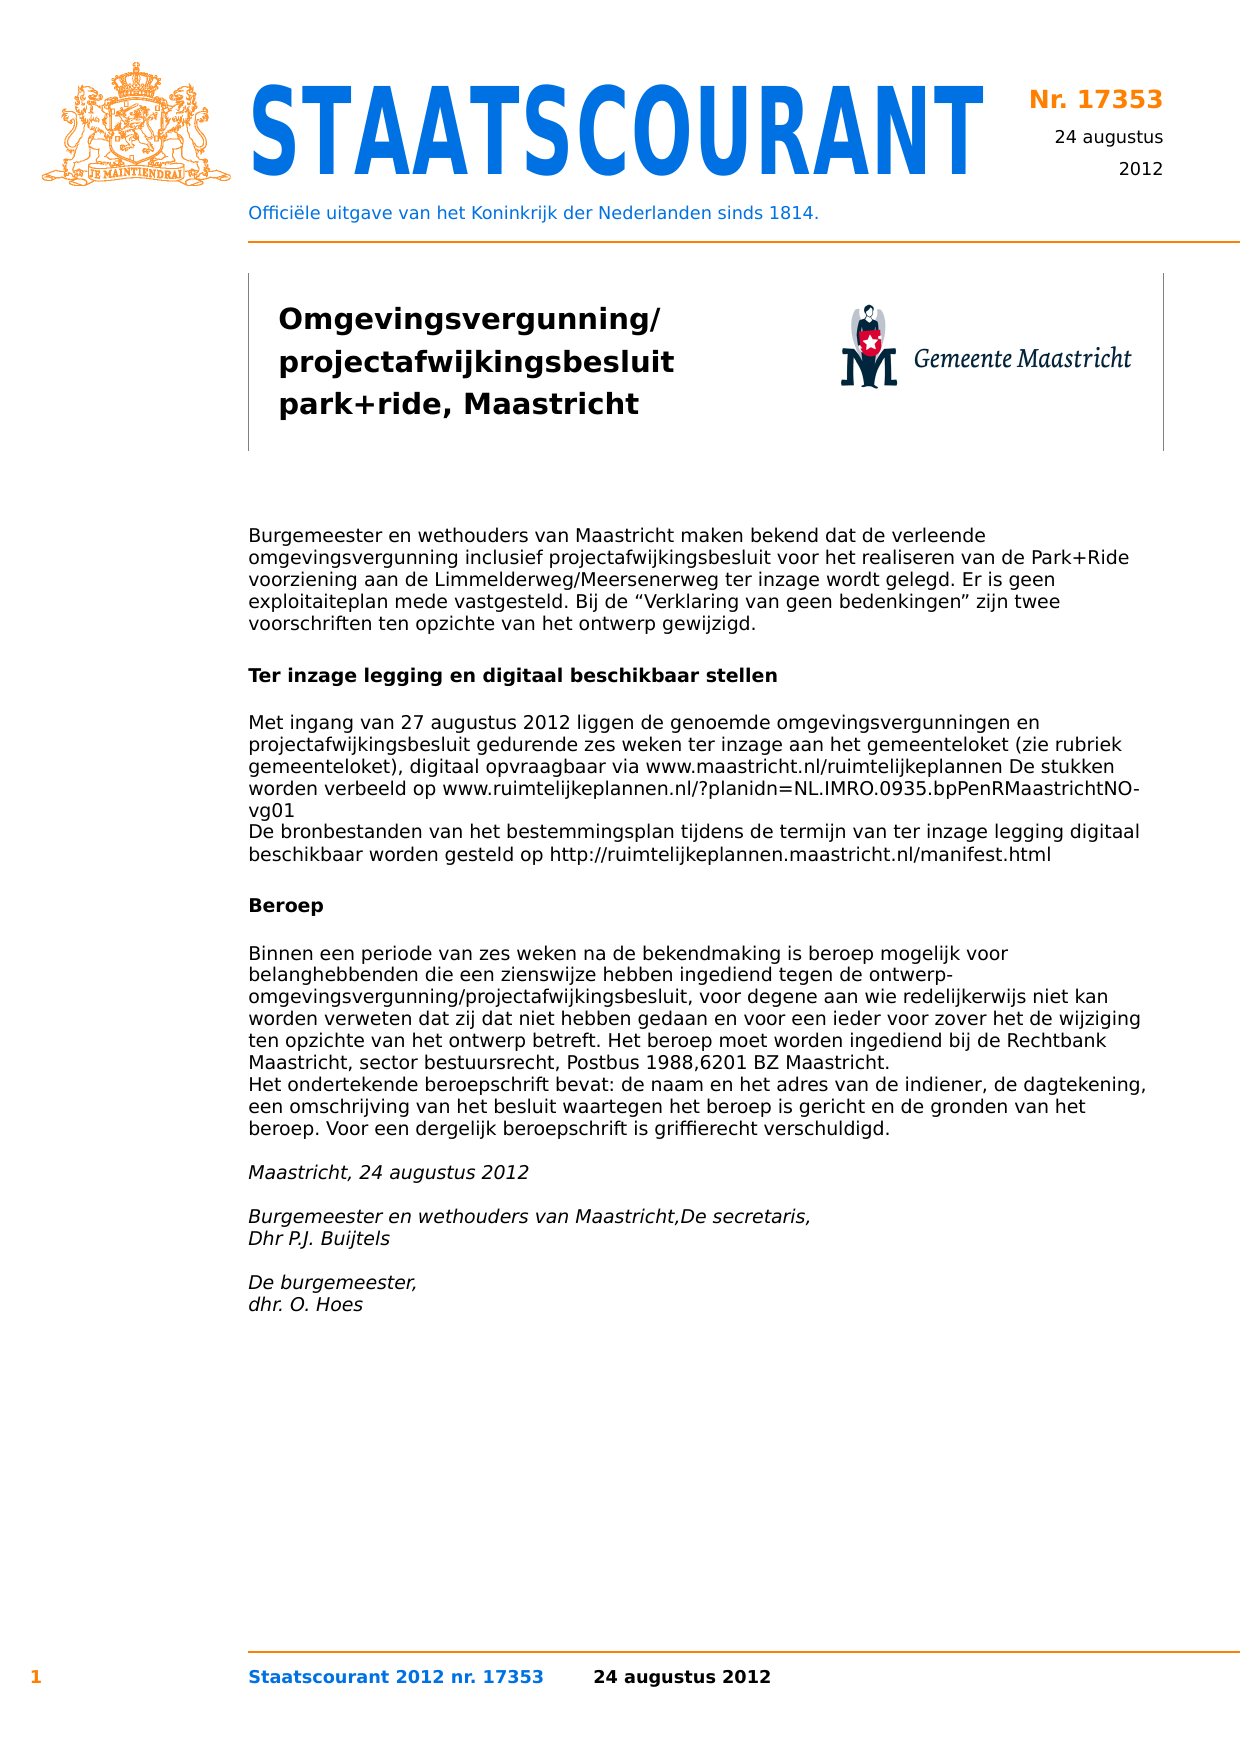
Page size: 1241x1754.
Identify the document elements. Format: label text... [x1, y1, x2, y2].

table_header [25, 62, 248, 241]
table_header STAATSCOURANT [248, 62, 998, 203]
text Binnen een periode van zes weken na de bekendmaking is beroep mogelijk voor belanghebbenden die een zienswijze hebben ingediend tegen de ontwerp-omgevingsvergunning/projectafwijkingsbesluit, voor degene aan wie redelijkerwijs niet kan worden verweten dat zij dat niet hebben gedaan en voor een ieder voor zover het de wijziging ten opzichte van het ontwerp betreft. Het beroep moet worden ingediend bij de Rechtbank Maastricht, sector bestuursrecht, Postbus 1988,6201 BZ Maastricht. [248, 942, 1163, 1074]
table_cell Officiële uitgave van het Koninkrijk der Nederlanden sinds 1814. [248, 203, 1240, 241]
text Burgemeester en wethouders van Maastricht,De secretaris, Dhr P.J. Buijtels [248, 1206, 1163, 1250]
text Maastricht, 24 augustus 2012 [248, 1162, 1163, 1184]
text De bronbestanden van het bestemmingsplan tijdens de termijn van ter inzage legging digitaal beschikbaar worden gesteld op http://ruimtelijkeplannen.maastricht.nl/manifest.html [248, 821, 1163, 865]
text Het ondertekende beroepschrift bevat: de naam en het adres van de indiener, de dagtekening, een omschrijving van het besluit waartegen het beroep is gericht en de gronden van het beroep. Voor een dergelijk beroepschrift is griffierecht verschuldigd. [248, 1074, 1163, 1140]
text Met ingang van 27 augustus 2012 liggen de genoemde omgevingsvergunningen en projectafwijkingsbesluit gedurende zes weken ter inzage aan het gemeenteloket (zie rubriek gemeenteloket), digitaal opvraagbaar via www.maastricht.nl/ruimtelijkeplannen De stukken worden verbeeld op www.ruimtelijkeplannen.nl/?planidn=NL.IMRO.0935.bpPenRMaastrichtNO-vg01 [248, 712, 1163, 821]
subtitle Ter inzage legging en digitaal beschikbaar stellen [248, 664, 1163, 687]
table_cell 2012 [998, 153, 1240, 203]
subtitle Omgevingsvergunning/projectafwijkingsbesluit park+ride, Maastricht [249, 273, 1163, 451]
picture [41, 62, 231, 186]
picture [838, 302, 1134, 391]
table_cell 24 augustus [998, 121, 1240, 153]
subtitle Beroep [248, 895, 1163, 917]
table_header Nr. 17353 [998, 62, 1240, 121]
text De burgemeester, dhr. O. Hoes [248, 1272, 1163, 1316]
text Burgemeester en wethouders van Maastricht maken bekend dat de verleende omgevingsvergunning inclusief projectafwijkingsbesluit voor het realiseren van de Park+Ride voorziening aan de Limmelderweg/Meersenerweg ter inzage wordt gelegd. Er is geen exploitaiteplan mede vastgesteld. Bij de “Verklaring van geen bedenkingen” zijn twee voorschriften ten opzichte van het ontwerp gewijzigd. [248, 525, 1163, 634]
